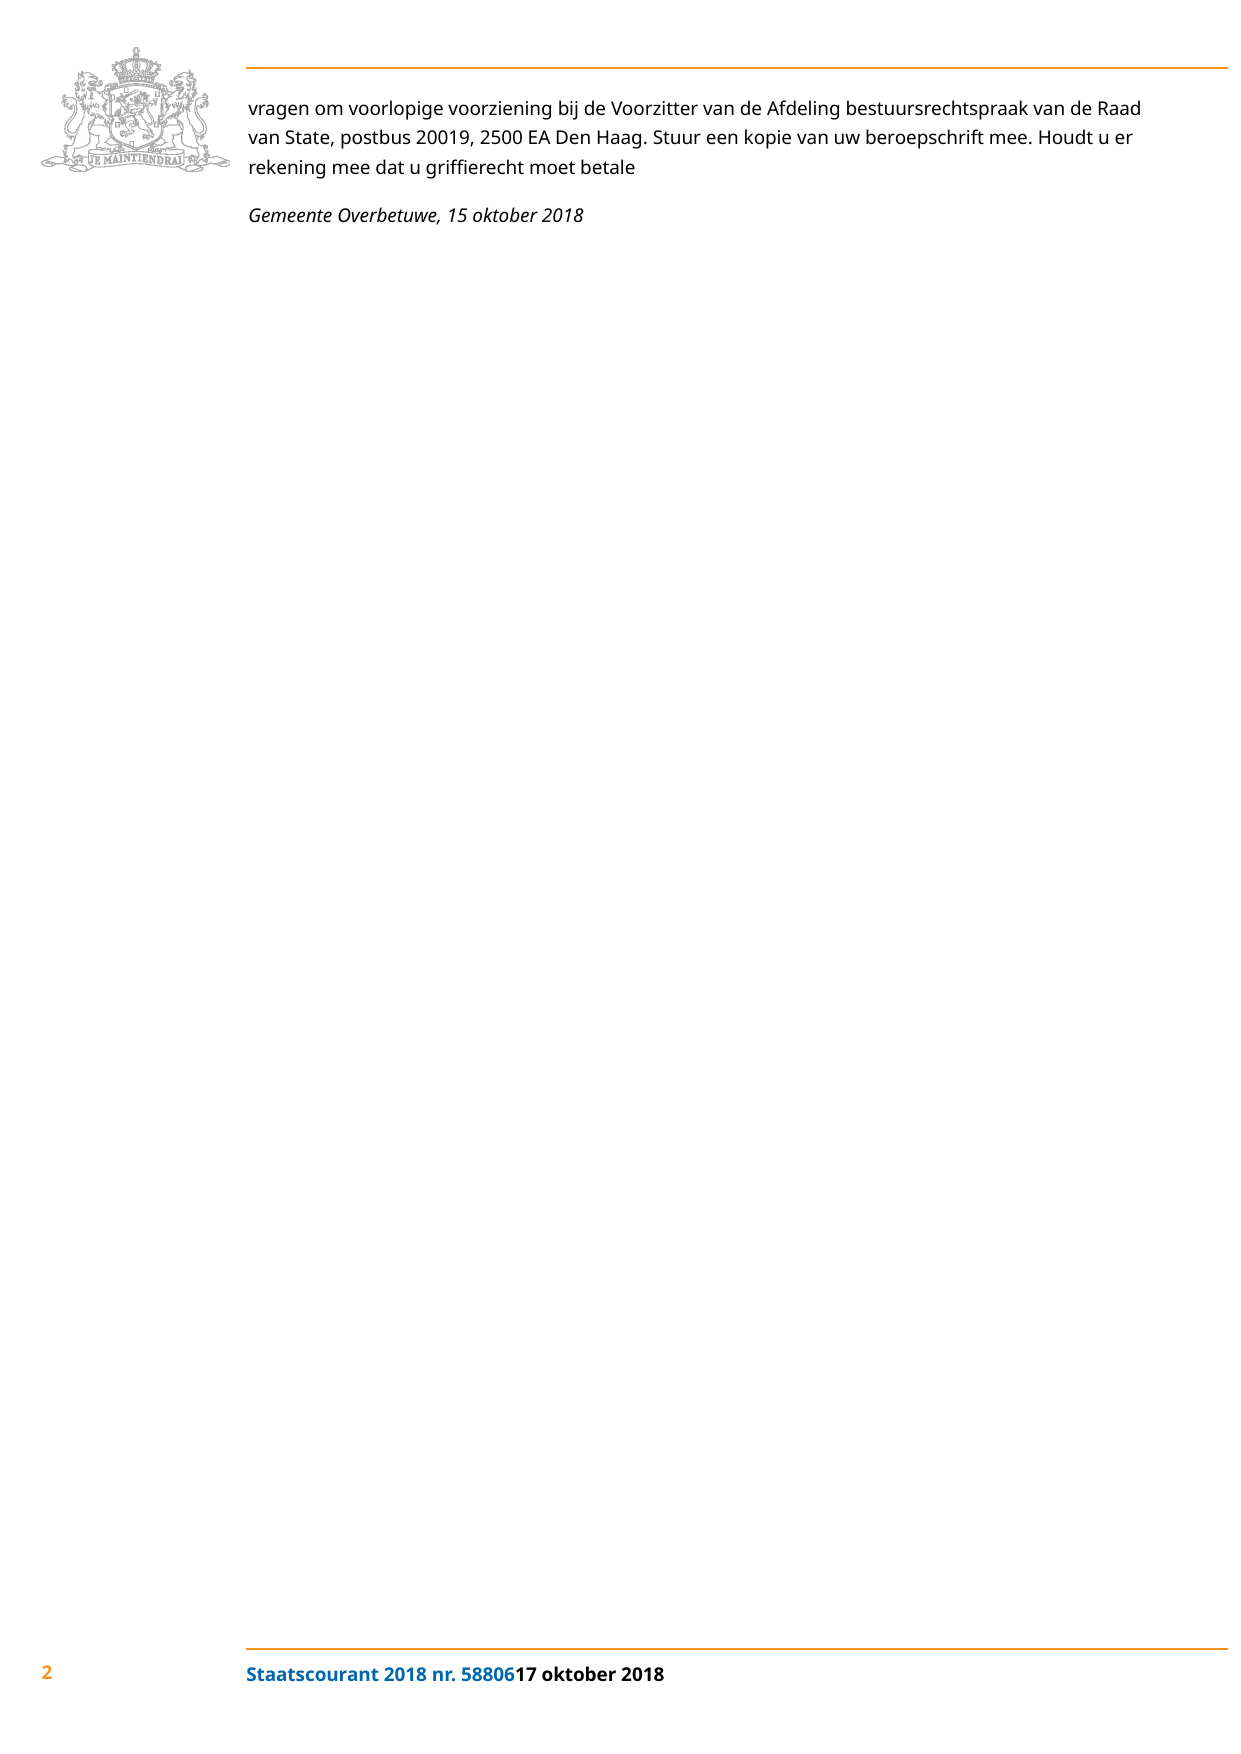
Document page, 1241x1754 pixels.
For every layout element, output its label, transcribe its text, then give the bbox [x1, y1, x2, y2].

picture [41, 47, 231, 172]
text Gemeente Overbetuwe, 15 oktober 2018 [248, 202, 1152, 227]
text vragen om voorlopige voorziening bij de Voorzitter van de Afdeling bestuursrechtspraak van de Raad van State, postbus 20019, 2500 EA Den Haag. Stuur een kopie van uw beroepschrift mee. Houdt u er rekening mee dat u griffierecht moet betale [248, 95, 1152, 180]
